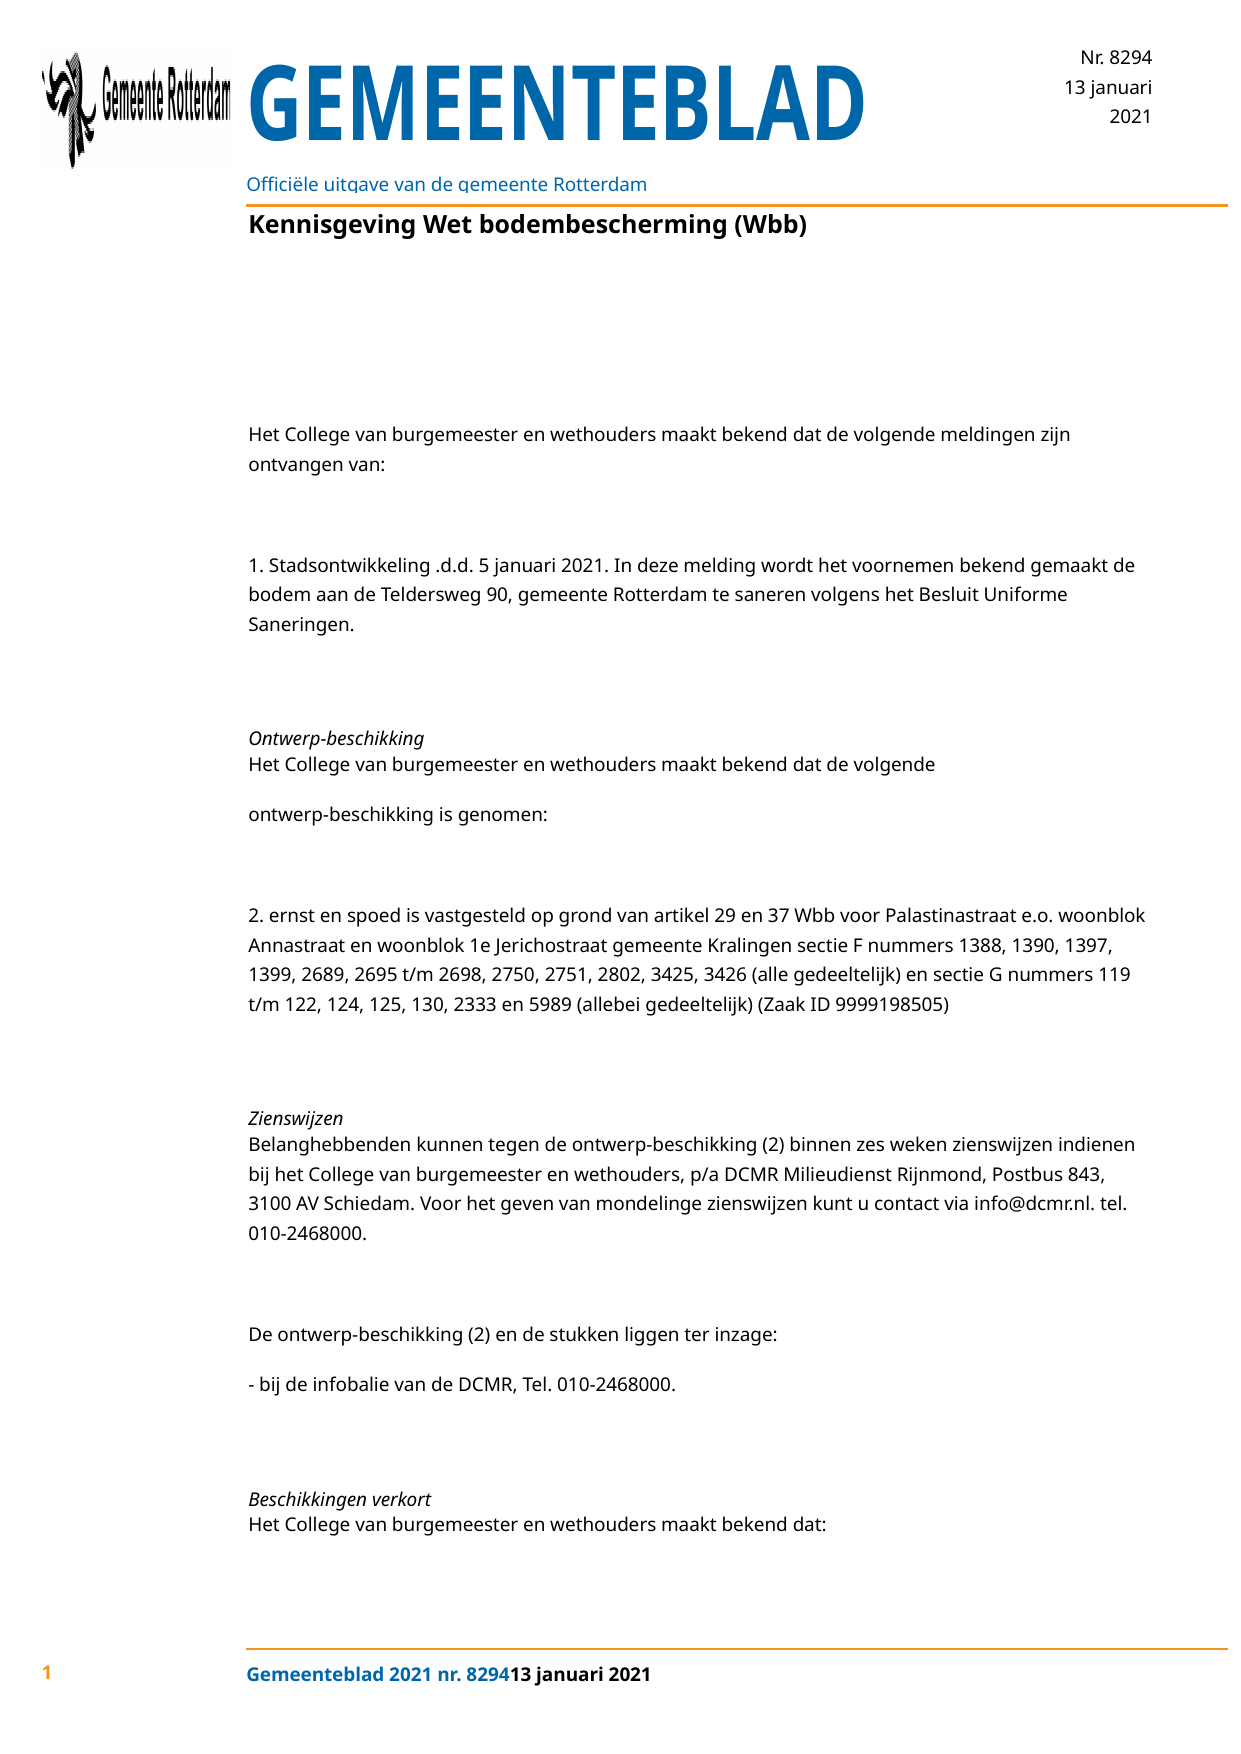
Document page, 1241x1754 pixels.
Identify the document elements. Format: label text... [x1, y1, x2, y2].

picture [41, 47, 231, 172]
text Zienswijzen [248, 1106, 1152, 1131]
text 1. Stadsontwikkeling .d.d. 5 januari 2021. In deze melding wordt het voornemen bekend gemaakt de bodem aan de Teldersweg 90, gemeente Rotterdam te saneren volgens het Besluit Uniforme Saneringen. [248, 552, 1152, 637]
text Belanghebbenden kunnen tegen de ontwerp-beschikking (2) binnen zes weken zienswijzen indienen bij het College van burgemeester en wethouders, p/a DCMR Milieudienst Rijnmond, Postbus 843, 3100 AV Schiedam. Voor het geven van mondelinge zienswijzen kunt u contact via info@dcmr.nl. tel. 010-2468000. [248, 1131, 1152, 1246]
text Beschikkingen verkort [248, 1486, 1152, 1511]
text Het College van burgemeester en wethouders maakt bekend dat de volgende [248, 751, 1152, 777]
text - bij de infobalie van de DCMR, Tel. 010-2468000. [248, 1371, 1152, 1397]
text Het College van burgemeester en wethouders maakt bekend dat: [248, 1511, 1152, 1537]
text Het College van burgemeester en wethouders maakt bekend dat de volgende meldingen zijn ontvangen van: [248, 422, 1152, 477]
text ontwerp-beschikking is genomen: [248, 802, 1152, 827]
text Kennisgeving Wet bodembescherming (Wbb) [248, 207, 1152, 241]
text De ontwerp-beschikking (2) en de stukken liggen ter inzage: [248, 1321, 1152, 1347]
text Ontwerp-beschikking [248, 726, 1152, 751]
text 2. ernst en spoed is vastgesteld op grond van artikel 29 en 37 Wbb voor Palastinastraat e.o. woonblok Annastraat en woonblok 1e Jerichostraat gemeente Kralingen sectie F nummers 1388, 1390, 1397, 1399, 2689, 2695 t/m 2698, 2750, 2751, 2802, 3425, 3426 (alle gedeeltelijk) en sectie G nummers 119 t/m 122, 124, 125, 130, 2333 en 5989 (allebei gedeeltelijk) (Zaak ID 9999198505) [248, 902, 1152, 1017]
